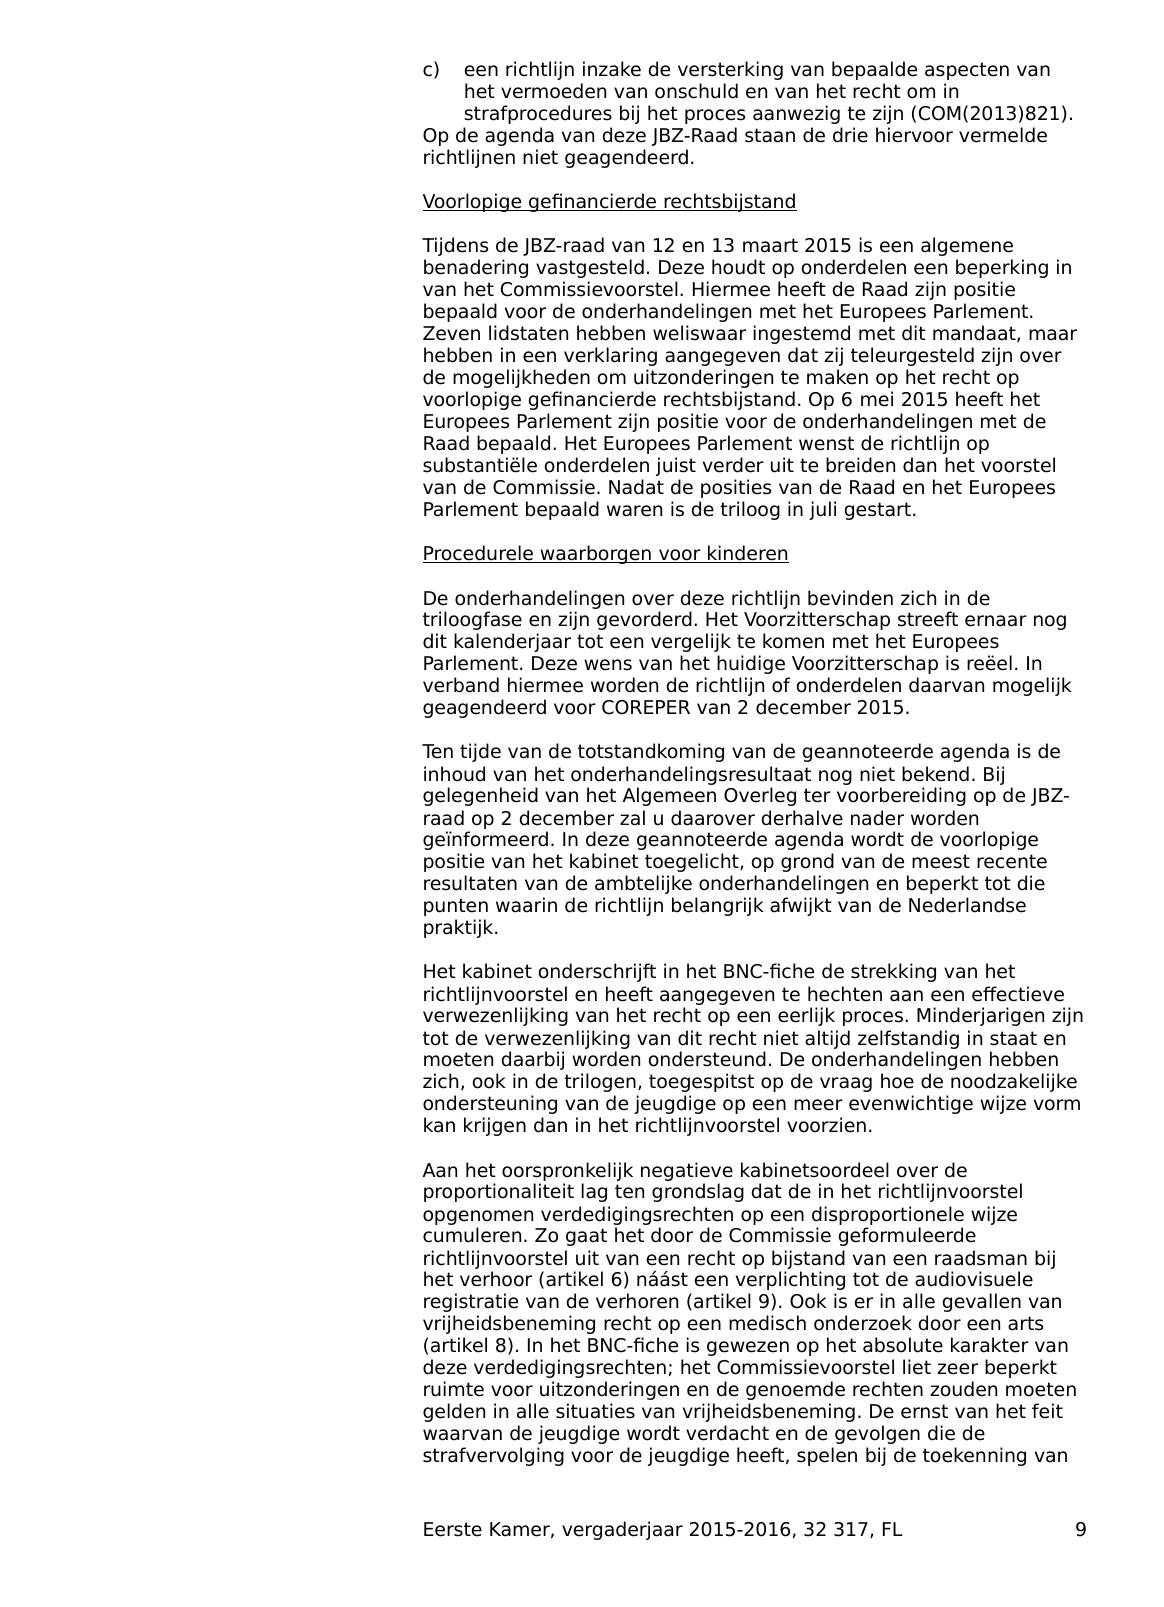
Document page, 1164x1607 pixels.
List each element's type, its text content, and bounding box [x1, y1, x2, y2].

text De onderhandelingen over deze richtlijn bevinden zich in de triloogfase en zijn gevorderd. Het Voorzitterschap streeft ernaar nog dit kalenderjaar tot een vergelijk te komen met het Europees Parlement. Deze wens van het huidige Voorzitterschap is reëel. In verband hiermee worden de richtlijn of onderdelen daarvan mogelijk geagendeerd voor COREPER van 2 december 2015. [422, 587, 1087, 719]
text Het kabinet onderschrijft in het BNC-fiche de strekking van het richtlijnvoorstel en heeft aangegeven te hechten aan een effectieve verwezenlijking van het recht op een eerlijk proces. Minderjarigen zijn tot de verwezenlijking van dit recht niet altijd zelfstandig in staat en moeten daarbij worden ondersteund. De onderhandelingen hebben zich, ook in de trilogen, toegespitst op de vraag hoe de noodzakelijke ondersteuning van de jeugdige op een meer evenwichtige wijze vorm kan krijgen dan in het richtlijnvoorstel voorzien. [422, 961, 1087, 1137]
text Aan het oorspronkelijk negatieve kabinetsoordeel over de proportionaliteit lag ten grondslag dat de in het richtlijnvoorstel opgenomen verdedigingsrechten op een disproportionele wijze cumuleren. Zo gaat het door de Commissie geformuleerde richtlijnvoorstel uit van een recht op bijstand van een raadsman bij het verhoor (artikel 6) náást een verplichting tot de audiovisuele registratie van de verhoren (artikel 9). Ook is er in alle gevallen van vrijheidsbeneming recht op een medisch onderzoek door een arts (artikel 8). In het BNC-fiche is gewezen op het absolute karakter van deze verdedigingsrechten; het Commissievoorstel liet zeer beperkt ruimte voor uitzonderingen en de genoemde rechten zouden moeten gelden in alle situaties van vrijheidsbeneming. De ernst van het feit waarvan de jeugdige wordt verdacht en de gevolgen die de strafvervolging voor de jeugdige heeft, spelen bij de toekenning van [422, 1159, 1087, 1467]
text Op de agenda van deze JBZ-Raad staan de drie hiervoor vermelde richtlijnen niet geagendeerd. [422, 125, 1087, 169]
text c) een richtlijn inzake de versterking van bepaalde aspecten van het vermoeden van onschuld en van het recht om in strafprocedures bij het proces aanwezig te zijn (COM(2013)821). [422, 59, 1087, 125]
text Tijdens de JBZ-raad van 12 en 13 maart 2015 is een algemene benadering vastgesteld. Deze houdt op onderdelen een beperking in van het Commissievoorstel. Hiermee heeft de Raad zijn positie bepaald voor de onderhandelingen met het Europees Parlement. Zeven lidstaten hebben weliswaar ingestemd met dit mandaat, maar hebben in een verklaring aangegeven dat zij teleurgesteld zijn over de mogelijkheden om uitzonderingen te maken op het recht op voorlopige gefinancierde rechtsbijstand. Op 6 mei 2015 heeft het Europees Parlement zijn positie voor de onderhandelingen met de Raad bepaald. Het Europees Parlement wenst de richtlijn op substantiële onderdelen juist verder uit te breiden dan het voorstel van de Commissie. Nadat de posities van de Raad en het Europees Parlement bepaald waren is de triloog in juli gestart. [422, 235, 1087, 521]
text Ten tijde van de totstandkoming van de geannoteerde agenda is de inhoud van het onderhandelingsresultaat nog niet bekend. Bij gelegenheid van het Algemeen Overleg ter voorbereiding op de JBZ-raad op 2 december zal u daarover derhalve nader worden geïnformeerd. In deze geannoteerde agenda wordt de voorlopige positie van het kabinet toegelicht, op grond van de meest recente resultaten van de ambtelijke onderhandelingen en beperkt tot die punten waarin de richtlijn belangrijk afwijkt van de Nederlandse praktijk. [422, 741, 1087, 939]
subtitle Voorlopige gefinancierde rechtsbijstand [422, 191, 1087, 213]
subtitle Procedurele waarborgen voor kinderen [422, 543, 1087, 565]
